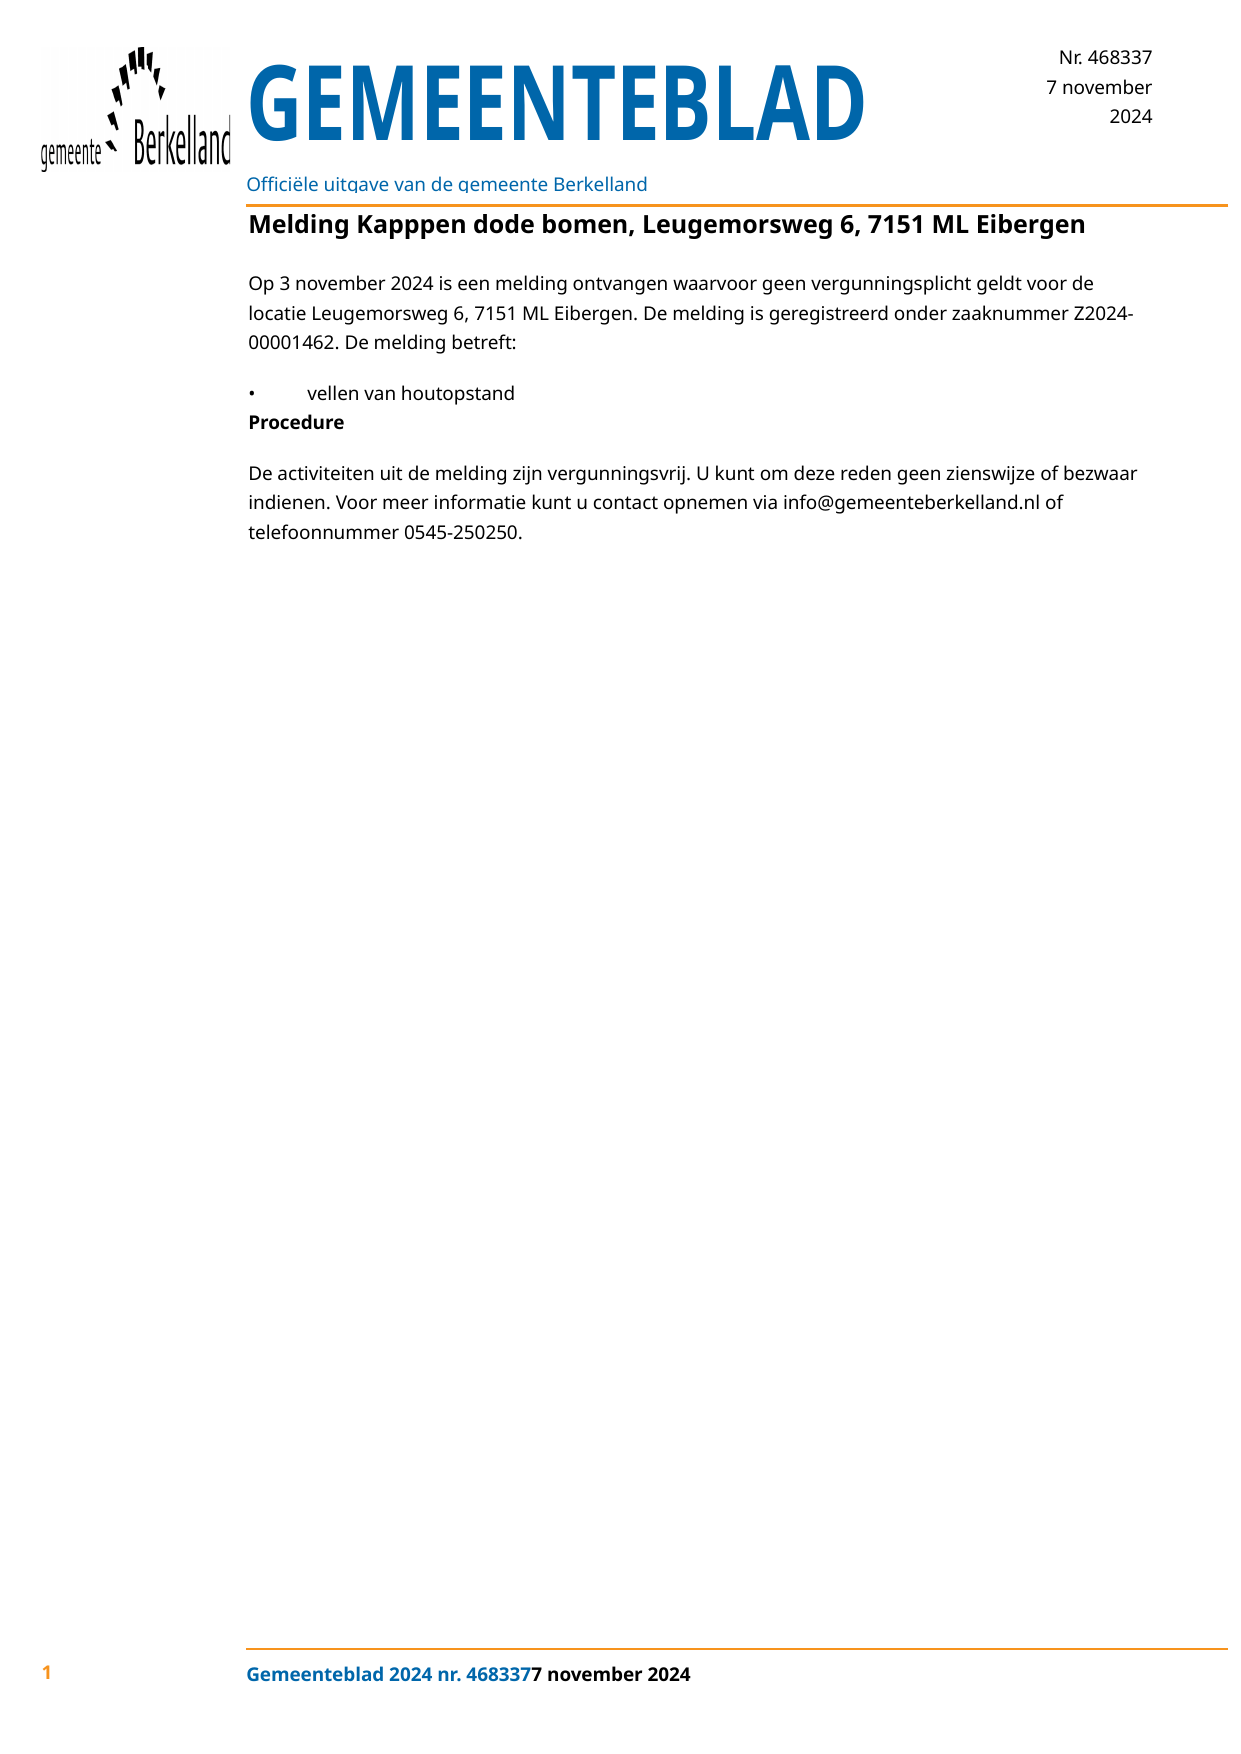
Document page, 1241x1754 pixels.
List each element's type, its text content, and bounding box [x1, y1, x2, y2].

list vellen van houtopstand [248, 380, 1152, 406]
text Op 3 november 2024 is een melding ontvangen waarvoor geen vergunningsplicht geldt voor de locatie Leugemorsweg 6, 7151 ML Eibergen. De melding is geregistreerd onder zaaknummer Z2024-00001462. De melding betreft: [248, 270, 1152, 355]
picture [41, 47, 231, 172]
text Melding Kapppen dode bomen, Leugemorsweg 6, 7151 ML Eibergen [248, 207, 1152, 241]
text De activiteiten uit de melding zijn vergunningsvrij. U kunt om deze reden geen zienswijze of bezwaar indienen. Voor meer informatie kunt u contact opnemen via info@gemeenteberkelland.nl of telefoonnummer 0545-250250. [248, 460, 1152, 545]
text Procedure [248, 409, 1152, 435]
